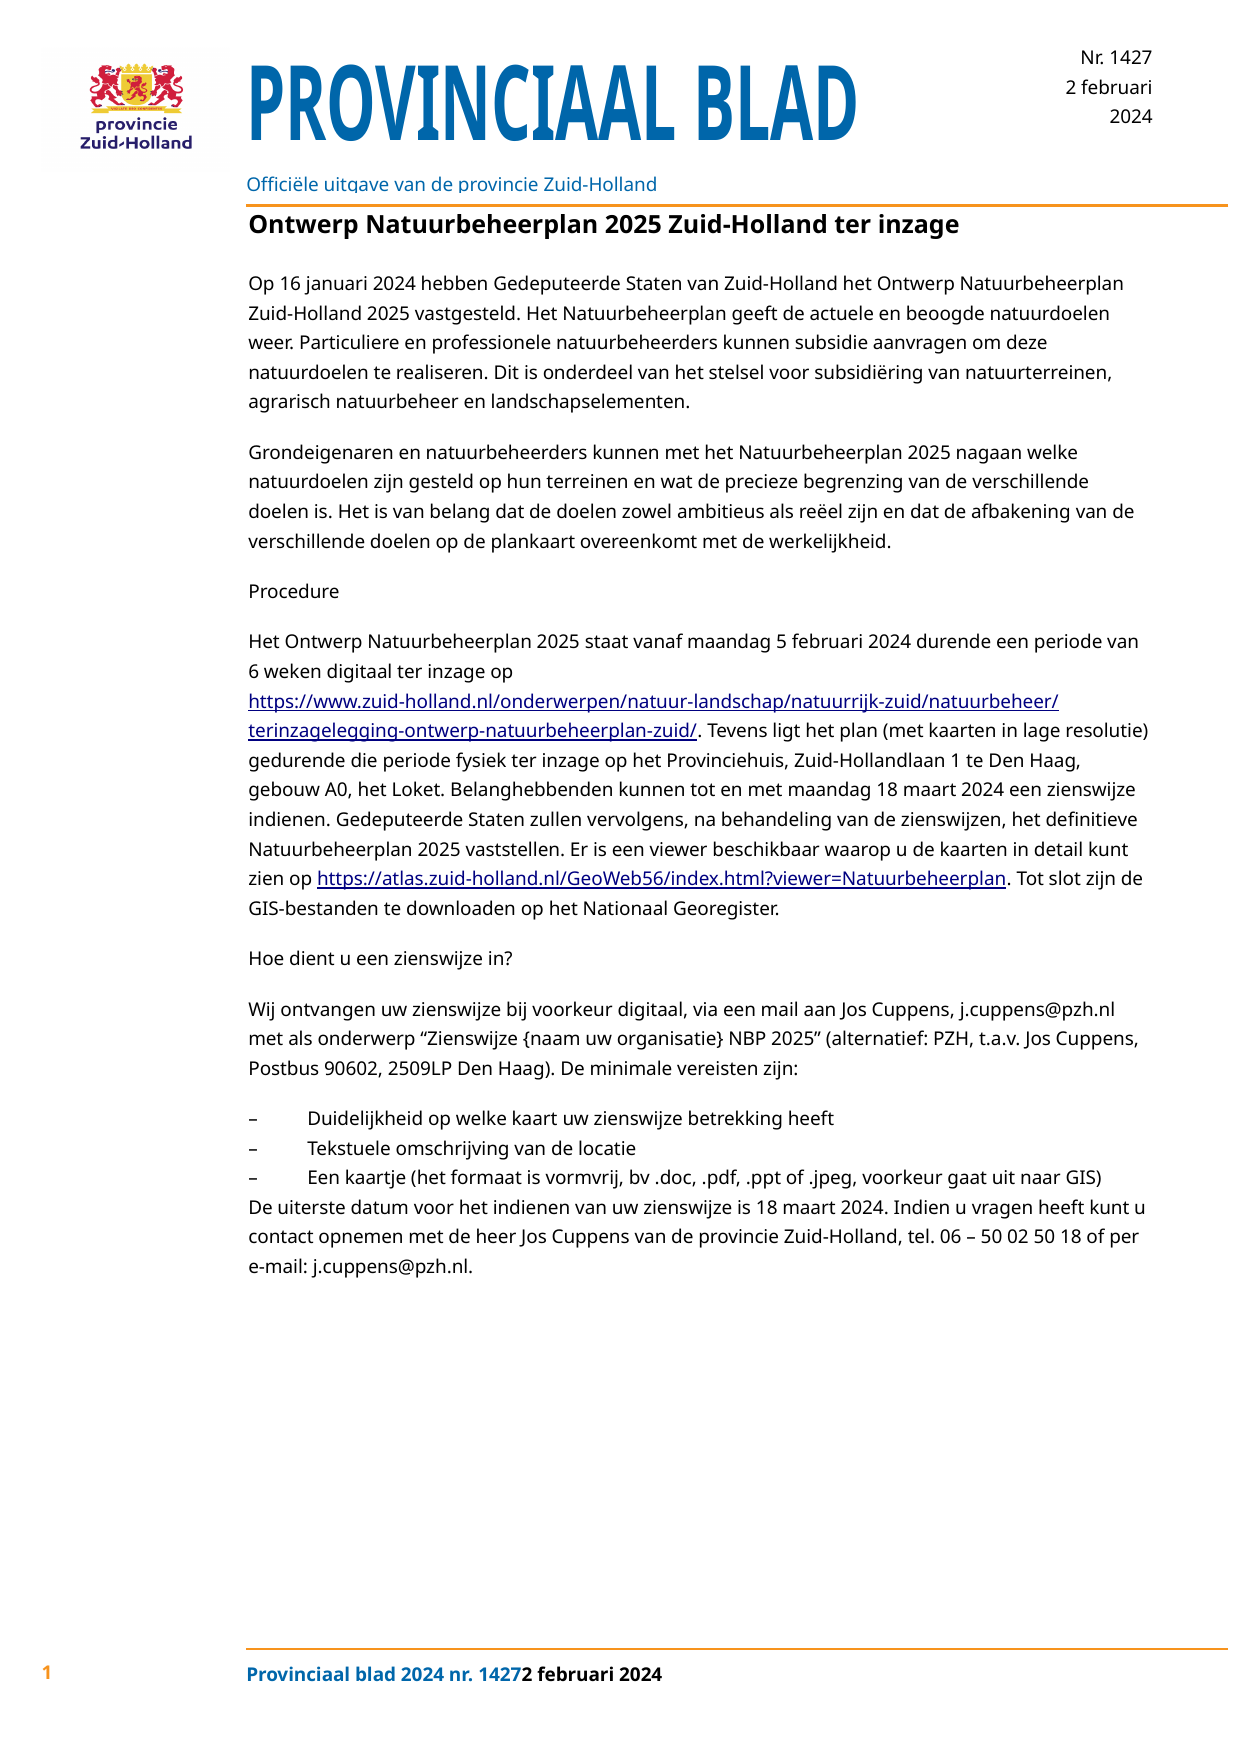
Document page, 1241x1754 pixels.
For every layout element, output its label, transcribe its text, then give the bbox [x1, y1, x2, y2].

list Duidelijkheid op welke kaart uw zienswijze betrekking heeft [248, 1105, 1152, 1131]
text Het Ontwerp Natuurbeheerplan 2025 staat vanaf maandag 5 februari 2024 durende een periode van 6 weken digitaal ter inzage op https://www.zuid-holland.nl/onderwerpen/natuur-landschap/natuurrijk-zuid/natuurbeheer/terinzagelegging-ontwerp-natuurbeheerplan-zuid/. Tevens ligt het plan (met kaarten in lage resolutie) gedurende die periode fysiek ter inzage op het Provinciehuis, Zuid-Hollandlaan 1 te Den Haag, gebouw A0, het Loket. Belanghebbenden kunnen tot en met maandag 18 maart 2024 een zienswijze indienen. Gedeputeerde Staten zullen vervolgens, na behandeling van de zienswijzen, het definitieve Natuurbeheerplan 2025 vaststellen. Er is een viewer beschikbaar waarop u de kaarten in detail kunt zien op https://atlas.zuid-holland.nl/GeoWeb56/index.html?viewer=Natuurbeheerplan. Tot slot zijn de GIS-bestanden te downloaden op het Nationaal Georegister. [248, 629, 1152, 921]
text Wij ontvangen uw zienswijze bij voorkeur digitaal, via een mail aan Jos Cuppens, j.cuppens@pzh.nl met als onderwerp “Zienswijze {naam uw organisatie} NBP 2025” (alternatief: PZH, t.a.v. Jos Cuppens, Postbus 90602, 2509LP Den Haag). De minimale vereisten zijn: [248, 996, 1152, 1081]
list Tekstuele omschrijving van de locatie [248, 1135, 1152, 1161]
picture [41, 47, 231, 172]
text Ontwerp Natuurbeheerplan 2025 Zuid-Holland ter inzage [248, 207, 1152, 241]
text Procedure [248, 578, 1152, 604]
text Op 16 januari 2024 hebben Gedeputeerde Staten van Zuid-Holland het Ontwerp Natuurbeheerplan Zuid-Holland 2025 vastgesteld. Het Natuurbeheerplan geeft de actuele en beoogde natuurdoelen weer. Particuliere en professionele natuurbeheerders kunnen subsidie aanvragen om deze natuurdoelen te realiseren. Dit is onderdeel van het stelsel voor subsidiëring van natuurterreinen, agrarisch natuurbeheer en landschapselementen. [248, 270, 1152, 414]
text Grondeigenaren en natuurbeheerders kunnen met het Natuurbeheerplan 2025 nagaan welke natuurdoelen zijn gesteld op hun terreinen en wat de precieze begrenzing van de verschillende doelen is. Het is van belang dat de doelen zowel ambitieus als reëel zijn en dat de afbakening van de verschillende doelen op de plankaart overeenkomt met de werkelijkheid. [248, 439, 1152, 553]
list Een kaartje (het formaat is vormvrij, bv .doc, .pdf, .ppt of .jpeg, voorkeur gaat uit naar GIS) [248, 1164, 1152, 1190]
text De uiterste datum voor het indienen van uw zienswijze is 18 maart 2024. Indien u vragen heeft kunt u contact opnemen met de heer Jos Cuppens van de provincie Zuid-Holland, tel. 06 – 50 02 50 18 of per e-mail: j.cuppens@pzh.nl. [248, 1194, 1152, 1279]
text Hoe dient u een zienswijze in? [248, 945, 1152, 971]
